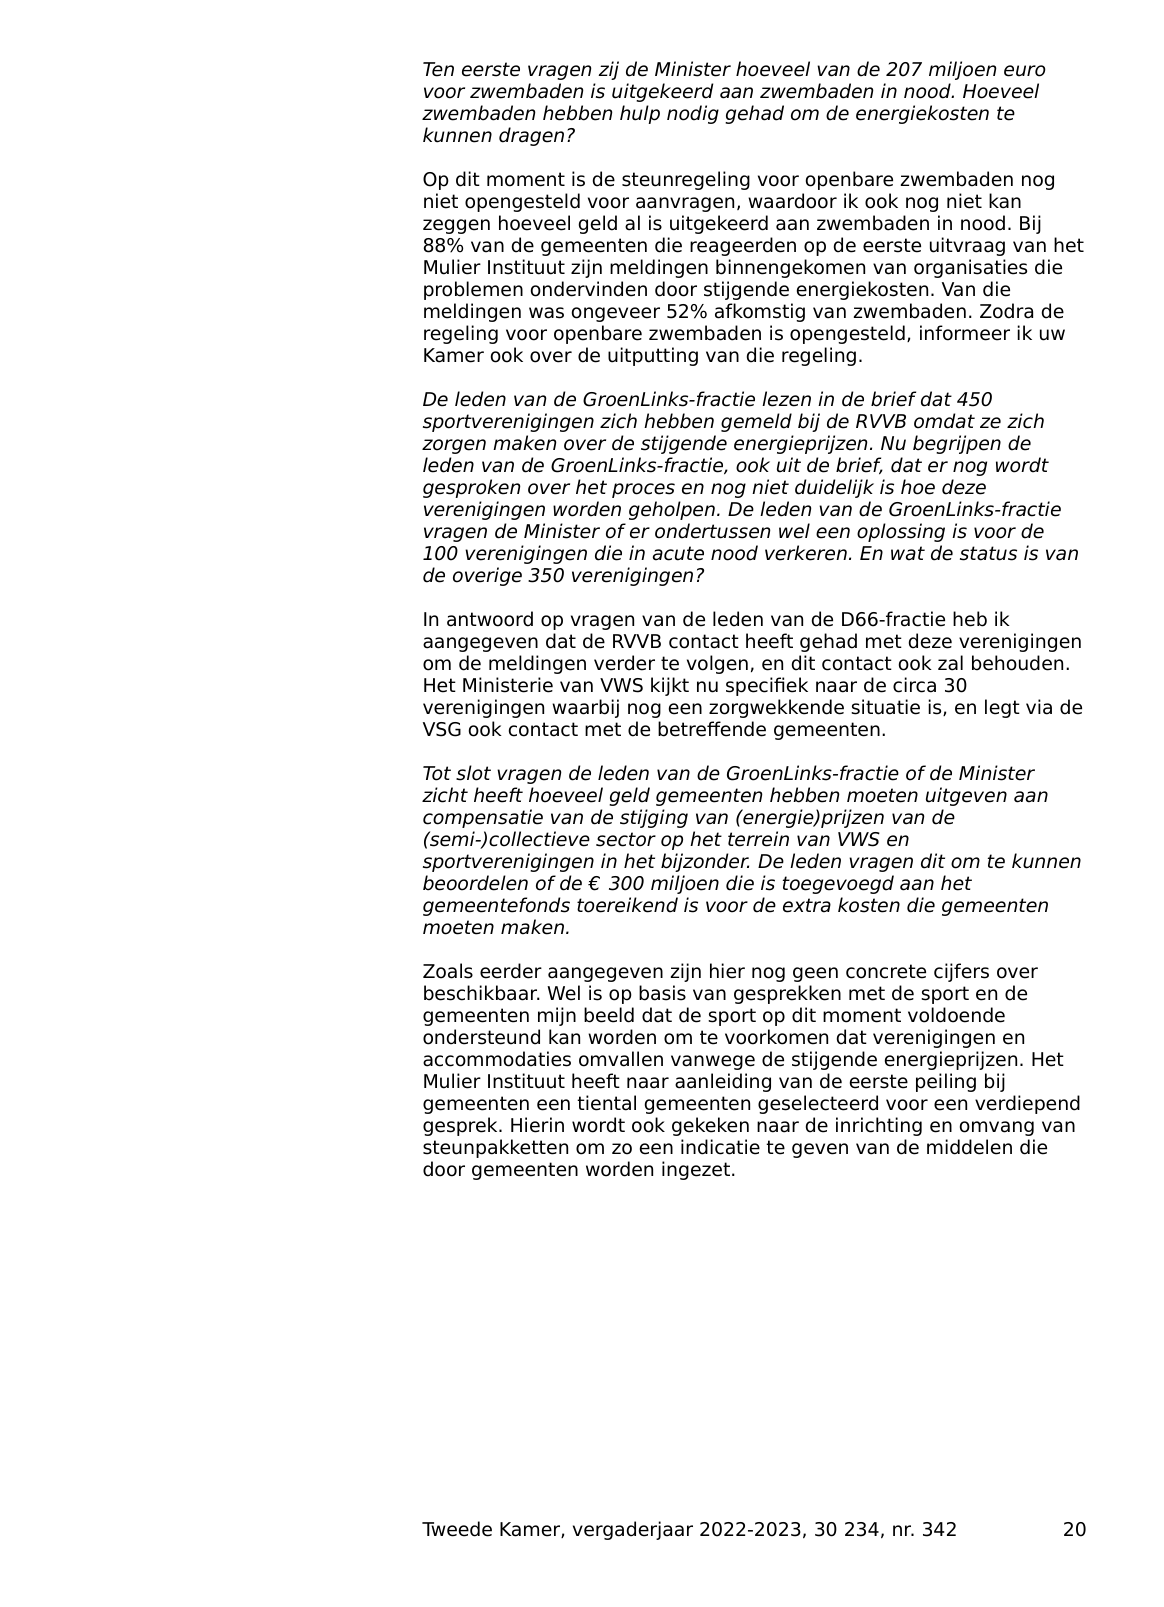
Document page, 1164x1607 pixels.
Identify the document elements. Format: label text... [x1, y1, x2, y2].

text Op dit moment is de steunregeling voor openbare zwembaden nog niet opengesteld voor aanvragen, waardoor ik ook nog niet kan zeggen hoeveel geld al is uitgekeerd aan zwembaden in nood. Bij 88% van de gemeenten die reageerden op de eerste uitvraag van het Mulier Instituut zijn meldingen binnengekomen van organisaties die problemen ondervinden door stijgende energiekosten. Van die meldingen was ongeveer 52% afkomstig van zwembaden. Zodra de regeling voor openbare zwembaden is opengesteld, informeer ik uw Kamer ook over de uitputting van die regeling. [422, 169, 1087, 367]
text Tot slot vragen de leden van de GroenLinks-fractie of de Minister zicht heeft hoeveel geld gemeenten hebben moeten uitgeven aan compensatie van de stijging van (energie)prijzen van de (semi-)collectieve sector op het terrein van VWS en sportverenigingen in het bijzonder. De leden vragen dit om te kunnen beoordelen of de € 300 miljoen die is toegevoegd aan het gemeentefonds toereikend is voor de extra kosten die gemeenten moeten maken. [422, 763, 1087, 939]
text Zoals eerder aangegeven zijn hier nog geen concrete cijfers over beschikbaar. Wel is op basis van gesprekken met de sport en de gemeenten mijn beeld dat de sport op dit moment voldoende ondersteund kan worden om te voorkomen dat verenigingen en accommodaties omvallen vanwege de stijgende energieprijzen. Het Mulier Instituut heeft naar aanleiding van de eerste peiling bij gemeenten een tiental gemeenten geselecteerd voor een verdiepend gesprek. Hierin wordt ook gekeken naar de inrichting en omvang van steunpakketten om zo een indicatie te geven van de middelen die door gemeenten worden ingezet. [422, 961, 1087, 1181]
text In antwoord op vragen van de leden van de D66-fractie heb ik aangegeven dat de RVVB contact heeft gehad met deze verenigingen om de meldingen verder te volgen, en dit contact ook zal behouden. Het Ministerie van VWS kijkt nu specifiek naar de circa 30 verenigingen waarbij nog een zorgwekkende situatie is, en legt via de VSG ook contact met de betreffende gemeenten. [422, 609, 1087, 741]
text Ten eerste vragen zij de Minister hoeveel van de 207 miljoen euro voor zwembaden is uitgekeerd aan zwembaden in nood. Hoeveel zwembaden hebben hulp nodig gehad om de energiekosten te kunnen dragen? [422, 59, 1087, 147]
text De leden van de GroenLinks-fractie lezen in de brief dat 450 sportverenigingen zich hebben gemeld bij de RVVB omdat ze zich zorgen maken over de stijgende energieprijzen. Nu begrijpen de leden van de GroenLinks-fractie, ook uit de brief, dat er nog wordt gesproken over het proces en nog niet duidelijk is hoe deze verenigingen worden geholpen. De leden van de GroenLinks-fractie vragen de Minister of er ondertussen wel een oplossing is voor de 100 verenigingen die in acute nood verkeren. En wat de status is van de overige 350 verenigingen? [422, 389, 1087, 587]
